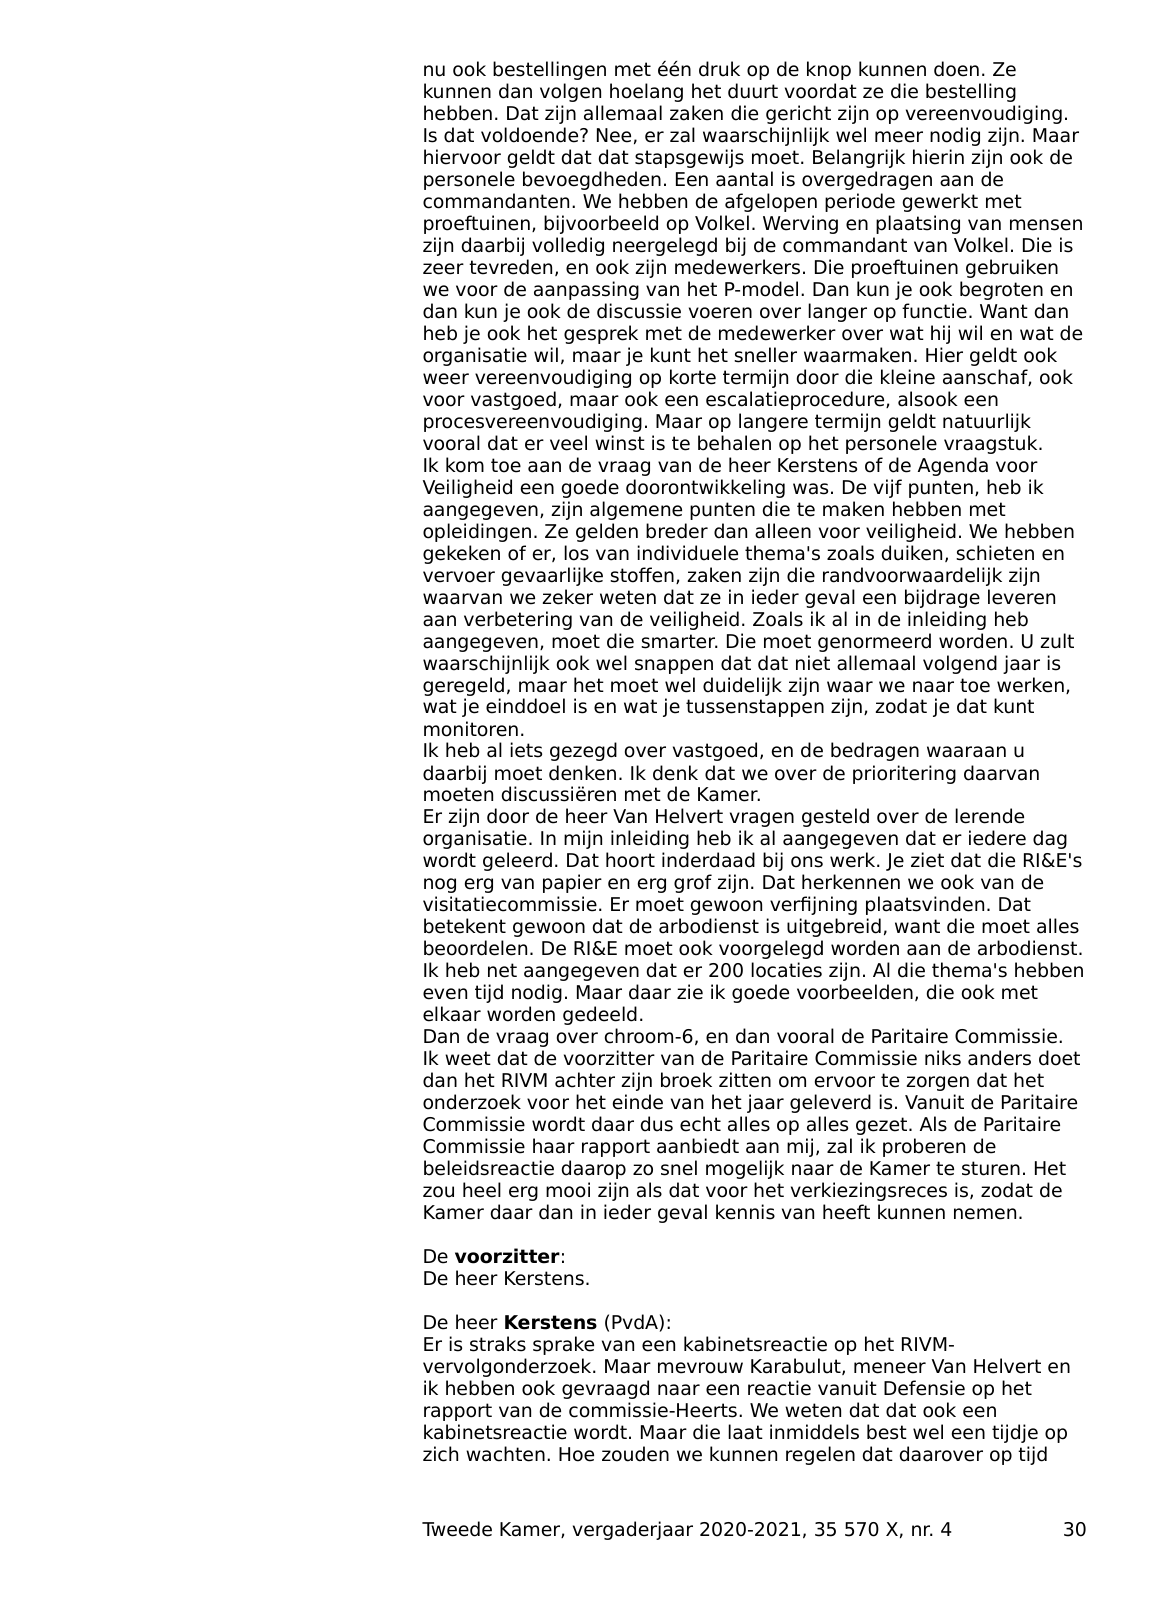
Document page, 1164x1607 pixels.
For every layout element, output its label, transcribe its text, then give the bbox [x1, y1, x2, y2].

text Dan de vraag over chroom-6, en dan vooral de Paritaire Commissie. Ik weet dat de voorzitter van de Paritaire Commissie niks anders doet dan het RIVM achter zijn broek zitten om ervoor te zorgen dat het onderzoek voor het einde van het jaar geleverd is. Vanuit de Paritaire Commissie wordt daar dus echt alles op alles gezet. Als de Paritaire Commissie haar rapport aanbiedt aan mij, zal ik proberen de beleidsreactie daarop zo snel mogelijk naar de Kamer te sturen. Het zou heel erg mooi zijn als dat voor het verkiezingsreces is, zodat de Kamer daar dan in ieder geval kennis van heeft kunnen nemen. [422, 1026, 1087, 1224]
text Is dat voldoende? Nee, er zal waarschijnlijk wel meer nodig zijn. Maar hiervoor geldt dat dat stapsgewijs moet. Belangrijk hierin zijn ook de personele bevoegdheden. Een aantal is overgedragen aan de commandanten. We hebben de afgelopen periode gewerkt met proeftuinen, bijvoorbeeld op Volkel. Werving en plaatsing van mensen zijn daarbij volledig neergelegd bij de commandant van Volkel. Die is zeer tevreden, en ook zijn medewerkers. Die proeftuinen gebruiken we voor de aanpassing van het P-model. Dan kun je ook begroten en dan kun je ook de discussie voeren over langer op functie. Want dan heb je ook het gesprek met de medewerker over wat hij wil en wat de organisatie wil, maar je kunt het sneller waarmaken. Hier geldt ook weer vereenvoudiging op korte termijn door die kleine aanschaf, ook voor vastgoed, maar ook een escalatieprocedure, alsook een procesvereenvoudiging. Maar op langere termijn geldt natuurlijk vooral dat er veel winst is te behalen op het personele vraagstuk. [422, 125, 1087, 455]
text Ik heb al iets gezegd over vastgoed, en de bedragen waaraan u daarbij moet denken. Ik denk dat we over de prioritering daarvan moeten discussiëren met de Kamer. [422, 740, 1087, 806]
text De heer Kerstens (PvdA): [422, 1312, 1087, 1334]
text Er zijn door de heer Van Helvert vragen gesteld over de lerende organisatie. In mijn inleiding heb ik al aangegeven dat er iedere dag wordt geleerd. Dat hoort inderdaad bij ons werk. Je ziet dat die RI&E's nog erg van papier en erg grof zijn. Dat herkennen we ook van de visitatiecommissie. Er moet gewoon verfijning plaatsvinden. Dat betekent gewoon dat de arbodienst is uitgebreid, want die moet alles beoordelen. De RI&E moet ook voorgelegd worden aan de arbodienst. Ik heb net aangegeven dat er 200 locaties zijn. Al die thema's hebben even tijd nodig. Maar daar zie ik goede voorbeelden, die ook met elkaar worden gedeeld. [422, 806, 1087, 1026]
text nu ook bestellingen met één druk op de knop kunnen doen. Ze kunnen dan volgen hoelang het duurt voordat ze die bestelling hebben. Dat zijn allemaal zaken die gericht zijn op vereenvoudiging. [422, 59, 1087, 125]
text Er is straks sprake van een kabinetsreactie op het RIVM-vervolgonderzoek. Maar mevrouw Karabulut, meneer Van Helvert en ik hebben ook gevraagd naar een reactie vanuit Defensie op het rapport van de commissie-Heerts. We weten dat dat ook een kabinetsreactie wordt. Maar die laat inmiddels best wel een tijdje op zich wachten. Hoe zouden we kunnen regelen dat daarover op tijd [422, 1334, 1087, 1466]
text Ik kom toe aan de vraag van de heer Kerstens of de Agenda voor Veiligheid een goede doorontwikkeling was. De vijf punten, heb ik aangegeven, zijn algemene punten die te maken hebben met opleidingen. Ze gelden breder dan alleen voor veiligheid. We hebben gekeken of er, los van individuele thema's zoals duiken, schieten en vervoer gevaarlijke stoffen, zaken zijn die randvoorwaardelijk zijn waarvan we zeker weten dat ze in ieder geval een bijdrage leveren aan verbetering van de veiligheid. Zoals ik al in de inleiding heb aangegeven, moet die smarter. Die moet genormeerd worden. U zult waarschijnlijk ook wel snappen dat dat niet allemaal volgend jaar is geregeld, maar het moet wel duidelijk zijn waar we naar toe werken, wat je einddoel is en wat je tussenstappen zijn, zodat je dat kunt monitoren. [422, 455, 1087, 740]
text De voorzitter: [422, 1246, 1087, 1268]
text De heer Kerstens. [422, 1268, 1087, 1290]
